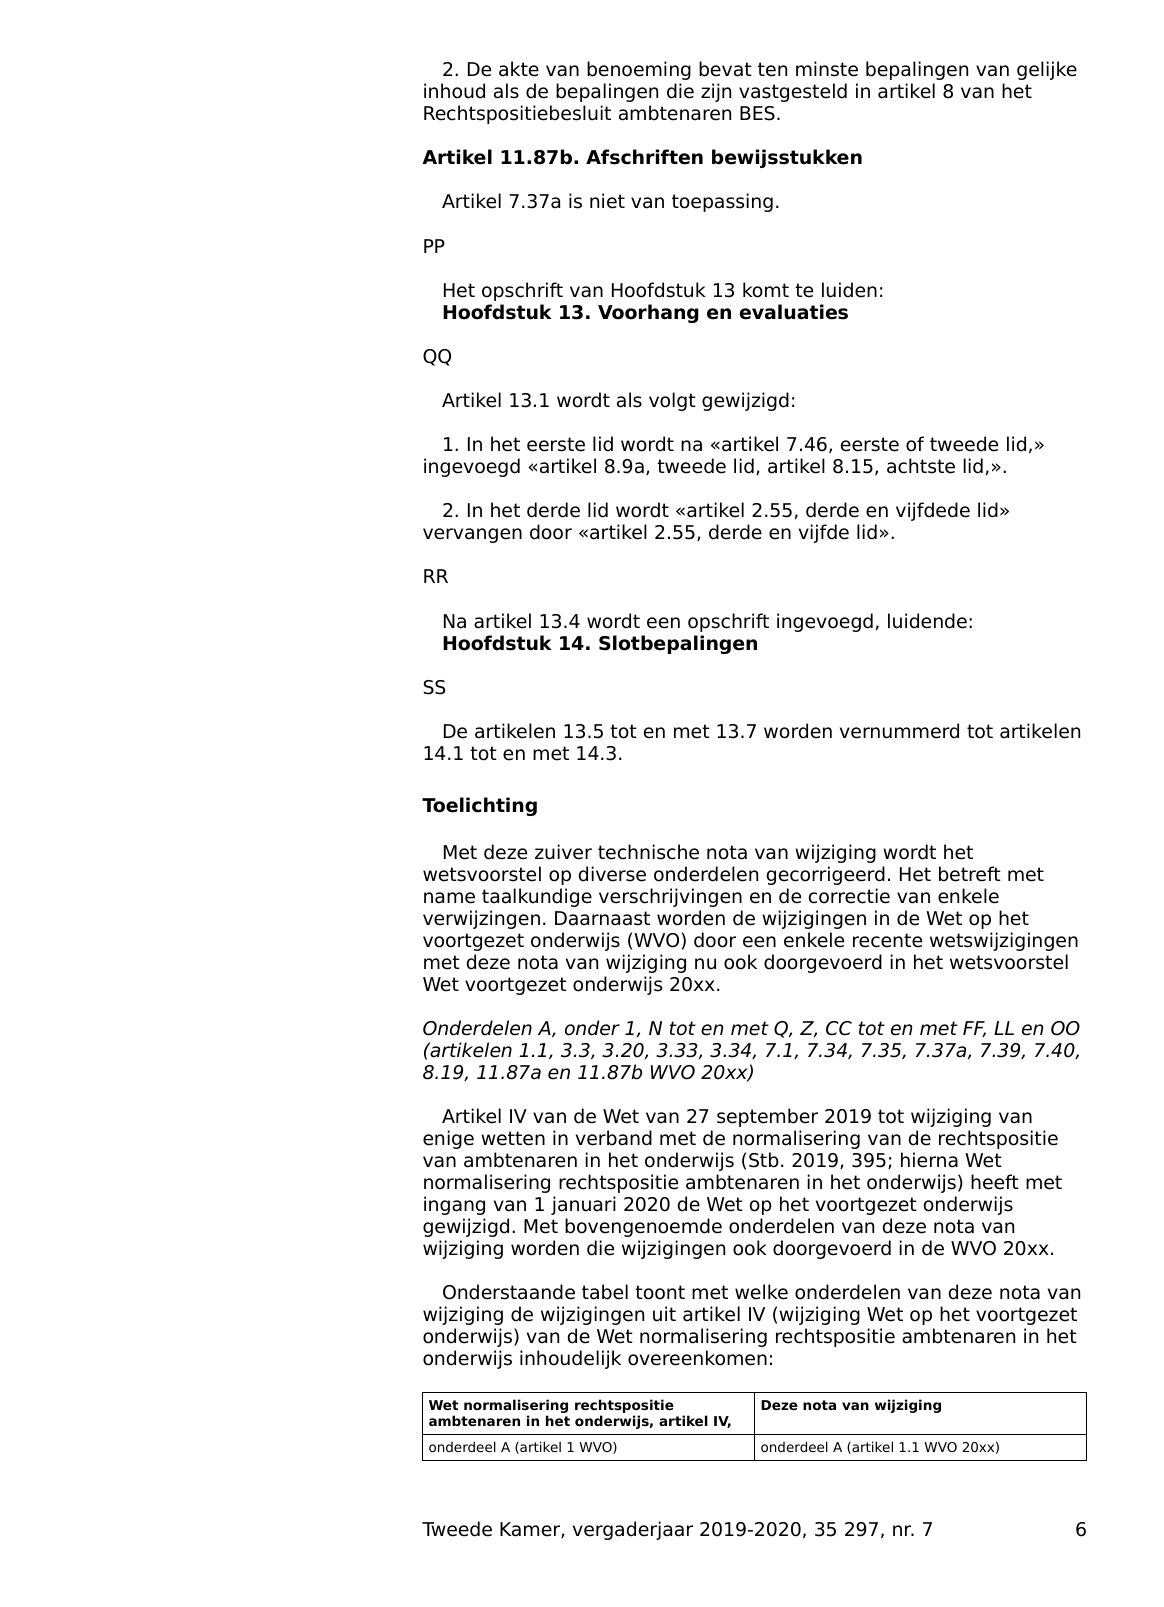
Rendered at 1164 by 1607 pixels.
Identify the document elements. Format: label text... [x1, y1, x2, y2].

text Artikel 7.37a is niet van toepassing. [422, 191, 1087, 213]
subtitle RR [422, 566, 1087, 588]
text De artikelen 13.5 tot en met 13.7 worden vernummerd tot artikelen 14.1 tot en met 14.3. [422, 721, 1087, 765]
subtitle QQ [422, 346, 1087, 368]
subtitle Onderdelen A, onder 1, N tot en met Q, Z, CC tot en met FF, LL en OO (artikelen 1.1, 3.3, 3.20, 3.33, 3.34, 7.1, 7.34, 7.35, 7.37a, 7.39, 7.40, 8.19, 11.87a en 11.87b WVO 20xx) [422, 1018, 1087, 1084]
text Hoofdstuk 14. Slotbepalingen [422, 633, 1087, 654]
table_cell onderdeel A (artikel 1.1 WVO 20xx) [755, 1435, 1086, 1460]
text 2. In het derde lid wordt «artikel 2.55, derde en vijfdede lid» vervangen door «artikel 2.55, derde en vijfde lid». [422, 500, 1087, 544]
subtitle Toelichting [422, 795, 1087, 817]
subtitle PP [422, 236, 1087, 257]
text Na artikel 13.4 wordt een opschrift ingevoegd, luidende: [422, 611, 1087, 633]
text Hoofdstuk 13. Voorhang en evaluaties [422, 302, 1087, 324]
text Artikel 13.1 wordt als volgt gewijzigd: [422, 390, 1087, 412]
subtitle SS [422, 677, 1087, 699]
text Artikel IV van de Wet van 27 september 2019 tot wijziging van enige wetten in verband met de normalisering van de rechtspositie van ambtenaren in het onderwijs (Stb. 2019, 395; hierna Wet normalisering rechtspositie ambtenaren in het onderwijs) heeft met ingang van 1 januari 2020 de Wet op het voortgezet onderwijs gewijzigd. Met bovengenoemde onderdelen van deze nota van wijziging worden die wijzigingen ook doorgevoerd in de WVO 20xx. [422, 1106, 1087, 1260]
text Onderstaande tabel toont met welke onderdelen van deze nota van wijziging de wijzigingen uit artikel IV (wijziging Wet op het voortgezet onderwijs) van de Wet normalisering rechtspositie ambtenaren in het onderwijs inhoudelijk overeenkomen: [422, 1282, 1087, 1370]
text 2. De akte van benoeming bevat ten minste bepalingen van gelijke inhoud als de bepalingen die zijn vastgesteld in artikel 8 van het Rechtspositiebesluit ambtenaren BES. [422, 59, 1087, 125]
text Met deze zuiver technische nota van wijziging wordt het wetsvoorstel op diverse onderdelen gecorrigeerd. Het betreft met name taalkundige verschrijvingen en de correctie van enkele verwijzingen. Daarnaast worden de wijzigingen in de Wet op het voortgezet onderwijs (WVO) door een enkele recente wetswijzigingen met deze nota van wijziging nu ook doorgevoerd in het wetsvoorstel Wet voortgezet onderwijs 20xx. [422, 842, 1087, 996]
table_cell onderdeel A (artikel 1 WVO) [423, 1435, 754, 1460]
subtitle Artikel 11.87b. Afschriften bewijsstukken [422, 147, 1087, 169]
table_header Deze nota van wijziging [755, 1393, 1086, 1434]
table_header Wet normalisering rechtspositie ambtenaren in het onderwijs, artikel IV, [423, 1393, 754, 1434]
text Het opschrift van Hoofdstuk 13 komt te luiden: [422, 280, 1087, 302]
text 1. In het eerste lid wordt na «artikel 7.46, eerste of tweede lid,» ingevoegd «artikel 8.9a, tweede lid, artikel 8.15, achtste lid,». [422, 434, 1087, 478]
